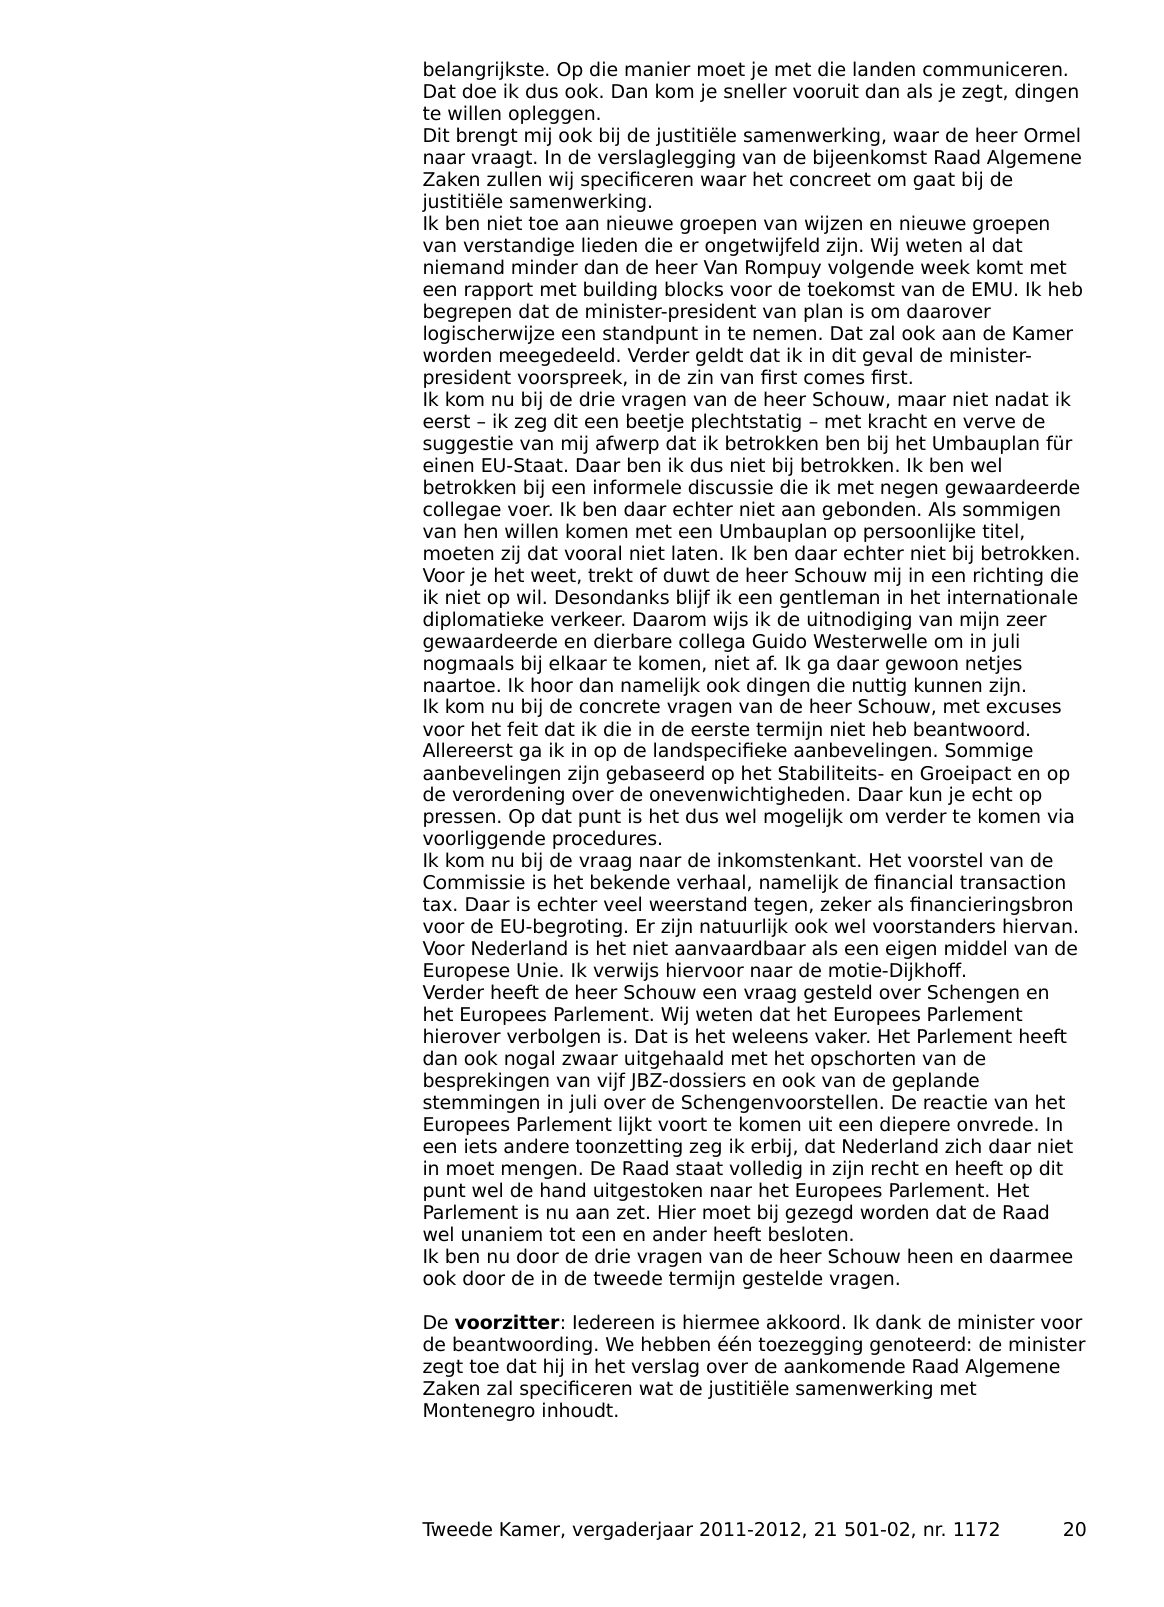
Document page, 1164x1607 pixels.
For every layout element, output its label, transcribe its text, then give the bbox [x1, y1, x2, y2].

text Ik kom nu bij de drie vragen van de heer Schouw, maar niet nadat ik eerst – ik zeg dit een beetje plechtstatig – met kracht en verve de suggestie van mij afwerp dat ik betrokken ben bij het Umbauplan für einen EU-Staat. Daar ben ik dus niet bij betrokken. Ik ben wel betrokken bij een informele discussie die ik met negen gewaardeerde collegae voer. Ik ben daar echter niet aan gebonden. Als sommigen van hen willen komen met een Umbauplan op persoonlijke titel, moeten zij dat vooral niet laten. Ik ben daar echter niet bij betrokken. Voor je het weet, trekt of duwt de heer Schouw mij in een richting die ik niet op wil. Desondanks blijf ik een gentleman in het internationale diplomatieke verkeer. Daarom wijs ik de uitnodiging van mijn zeer gewaardeerde en dierbare collega Guido Westerwelle om in juli nogmaals bij elkaar te komen, niet af. Ik ga daar gewoon netjes naartoe. Ik hoor dan namelijk ook dingen die nuttig kunnen zijn. [422, 389, 1087, 696]
text Verder heeft de heer Schouw een vraag gesteld over Schengen en het Europees Parlement. Wij weten dat het Europees Parlement hierover verbolgen is. Dat is het weleens vaker. Het Parlement heeft dan ook nogal zwaar uitgehaald met het opschorten van de besprekingen van vijf JBZ-dossiers en ook van de geplande stemmingen in juli over de Schengenvoorstellen. De reactie van het Europees Parlement lijkt voort te komen uit een diepere onvrede. In een iets andere toonzetting zeg ik erbij, dat Nederland zich daar niet in moet mengen. De Raad staat volledig in zijn recht en heeft op dit punt wel de hand uitgestoken naar het Europees Parlement. Het Parlement is nu aan zet. Hier moet bij gezegd worden dat de Raad wel unaniem tot een en ander heeft besloten. [422, 982, 1087, 1246]
text Ik ben niet toe aan nieuwe groepen van wijzen en nieuwe groepen van verstandige lieden die er ongetwijfeld zijn. Wij weten al dat niemand minder dan de heer Van Rompuy volgende week komt met een rapport met building blocks voor de toekomst van de EMU. Ik heb begrepen dat de minister-president van plan is om daarover logischerwijze een standpunt in te nemen. Dat zal ook aan de Kamer worden meegedeeld. Verder geldt dat ik in dit geval de minister-president voorspreek, in de zin van first comes first. [422, 213, 1087, 389]
text Dit brengt mij ook bij de justitiële samenwerking, waar de heer Ormel naar vraagt. In de verslaglegging van de bijeenkomst Raad Algemene Zaken zullen wij specificeren waar het concreet om gaat bij de justitiële samenwerking. [422, 125, 1087, 213]
text De voorzitter: Iedereen is hiermee akkoord. Ik dank de minister voor de beantwoording. We hebben één toezegging genoteerd: de minister zegt toe dat hij in het verslag over de aankomende Raad Algemene Zaken zal specificeren wat de justitiële samenwerking met Montenegro inhoudt. [422, 1312, 1087, 1422]
text Ik ben nu door de drie vragen van de heer Schouw heen en daarmee ook door de in de tweede termijn gestelde vragen. [422, 1246, 1087, 1290]
text Ik kom nu bij de vraag naar de inkomstenkant. Het voorstel van de Commissie is het bekende verhaal, namelijk de financial transaction tax. Daar is echter veel weerstand tegen, zeker als financieringsbron voor de EU-begroting. Er zijn natuurlijk ook wel voorstanders hiervan. Voor Nederland is het niet aanvaardbaar als een eigen middel van de Europese Unie. Ik verwijs hiervoor naar de motie-Dijkhoff. [422, 850, 1087, 982]
text belangrijkste. Op die manier moet je met die landen communiceren. Dat doe ik dus ook. Dan kom je sneller vooruit dan als je zegt, dingen te willen opleggen. [422, 59, 1087, 125]
text Ik kom nu bij de concrete vragen van de heer Schouw, met excuses voor het feit dat ik die in de eerste termijn niet heb beantwoord. Allereerst ga ik in op de landspecifieke aanbevelingen. Sommige aanbevelingen zijn gebaseerd op het Stabiliteits- en Groeipact en op de verordening over de onevenwichtigheden. Daar kun je echt op pressen. Op dat punt is het dus wel mogelijk om verder te komen via voorliggende procedures. [422, 696, 1087, 850]
